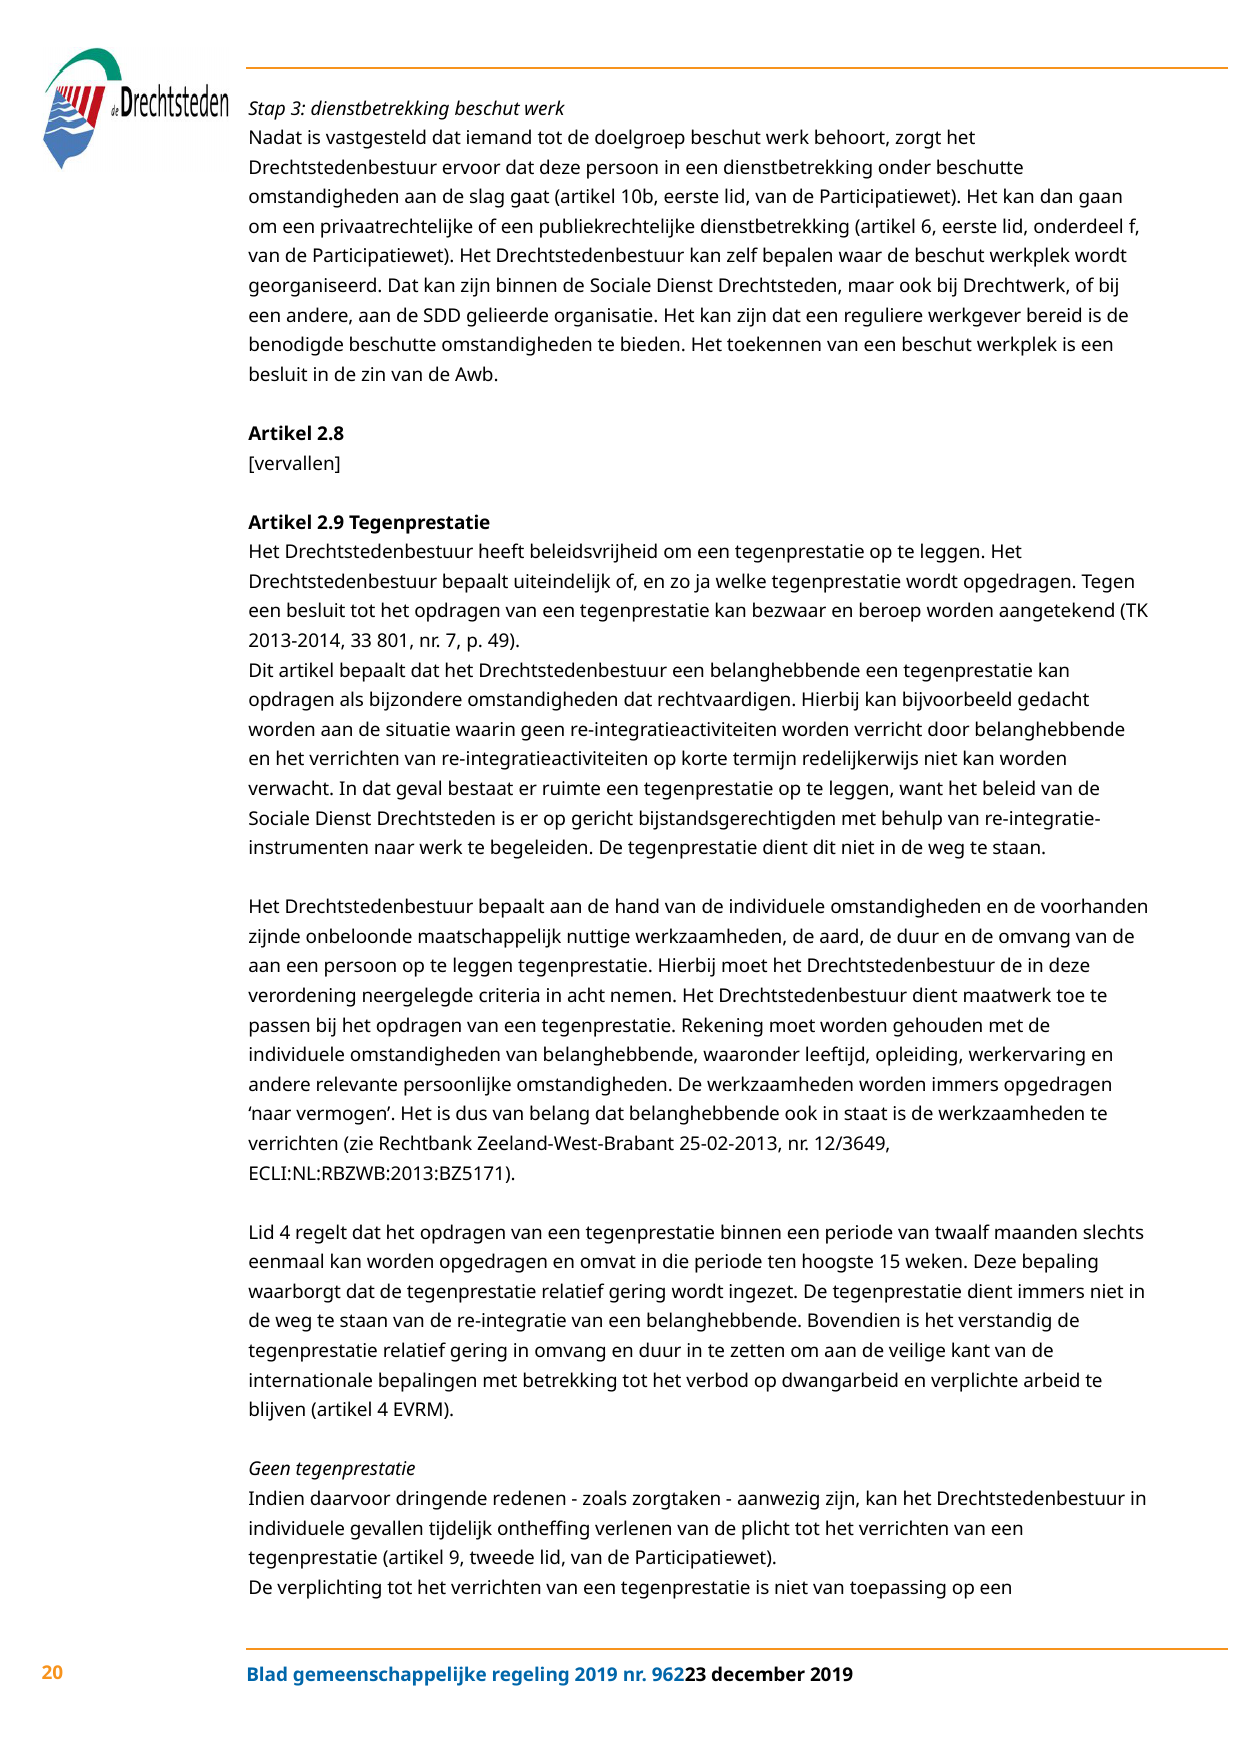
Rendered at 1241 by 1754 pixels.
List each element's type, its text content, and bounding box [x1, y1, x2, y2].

text Artikel 2.9 Tegenprestatie [248, 509, 1152, 535]
text [vervallen] [248, 450, 1152, 476]
picture [41, 47, 231, 172]
text Nadat is vastgesteld dat iemand tot de doelgroep beschut werk behoort, zorgt het Drechtstedenbestuur ervoor dat deze persoon in een dienstbetrekking onder beschutte omstandigheden aan de slag gaat (artikel 10b, eerste lid, van de Participatiewet). Het kan dan gaan om een privaatrechtelijke of een publiekrechtelijke dienstbetrekking (artikel 6, eerste lid, onderdeel f, van de Participatiewet). Het Drechtstedenbestuur kan zelf bepalen waar de beschut werkplek wordt georganiseerd. Dat kan zijn binnen de Sociale Dienst Drechtsteden, maar ook bij Drechtwerk, of bij een andere, aan de SDD gelieerde organisatie. Het kan zijn dat een reguliere werkgever bereid is de benodigde beschutte omstandigheden te bieden. Het toekennen van een beschut werkplek is een besluit in de zin van de Awb. [248, 124, 1152, 387]
text Dit artikel bepaalt dat het Drechtstedenbestuur een belanghebbende een tegenprestatie kan opdragen als bijzondere omstandigheden dat rechtvaardigen. Hierbij kan bijvoorbeeld gedacht worden aan de situatie waarin geen re-integratieactiviteiten worden verricht door belanghebbende en het verrichten van re-integratieactiviteiten op korte termijn redelijkerwijs niet kan worden verwacht. In dat geval bestaat er ruimte een tegenprestatie op te leggen, want het beleid van de Sociale Dienst Drechtsteden is er op gericht bijstandsgerechtigden met behulp van re-integratie-instrumenten naar werk te begeleiden. De tegenprestatie dient dit niet in de weg te staan. [248, 657, 1152, 860]
text Artikel 2.8 [248, 420, 1152, 446]
text Het Drechtstedenbestuur bepaalt aan de hand van de individuele omstandigheden en de voorhanden zijnde onbeloonde maatschappelijk nuttige werkzaamheden, de aard, de duur en de omvang van de aan een persoon op te leggen tegenprestatie. Hierbij moet het Drechtstedenbestuur de in deze verordening neergelegde criteria in acht nemen. Het Drechtstedenbestuur dient maatwerk toe te passen bij het opdragen van een tegenprestatie. Rekening moet worden gehouden met de individuele omstandigheden van belanghebbende, waaronder leeftijd, opleiding, werkervaring en andere relevante persoonlijke omstandigheden. De werkzaamheden worden immers opgedragen ‘naar vermogen’. Het is dus van belang dat belanghebbende ook in staat is de werkzaamheden te verrichten (zie Rechtbank Zeeland-West-Brabant 25-02-2013, nr. 12/3649, ECLI:NL:RBZWB:2013:BZ5171). [248, 893, 1152, 1186]
text Geen tegenprestatie [248, 1456, 1152, 1481]
text Stap 3: dienstbetrekking beschut werk [248, 95, 1152, 121]
text Het Drechtstedenbestuur heeft beleidsvrijheid om een tegenprestatie op te leggen. Het Drechtstedenbestuur bepaalt uiteindelijk of, en zo ja welke tegenprestatie wordt opgedragen. Tegen een besluit tot het opdragen van een tegenprestatie kan bezwaar en beroep worden aangetekend (TK 2013-2014, 33 801, nr. 7, p. 49). [248, 538, 1152, 653]
text De verplichting tot het verrichten van een tegenprestatie is niet van toepassing op een [248, 1574, 1152, 1600]
text Lid 4 regelt dat het opdragen van een tegenprestatie binnen een periode van twaalf maanden slechts eenmaal kan worden opgedragen en omvat in die periode ten hoogste 15 weken. Deze bepaling waarborgt dat de tegenprestatie relatief gering wordt ingezet. De tegenprestatie dient immers niet in de weg te staan van de re-integratie van een belanghebbende. Bovendien is het verstandig de tegenprestatie relatief gering in omvang en duur in te zetten om aan de veilige kant van de internationale bepalingen met betrekking tot het verbod op dwangarbeid en verplichte arbeid te blijven (artikel 4 EVRM). [248, 1219, 1152, 1422]
text Indien daarvoor dringende redenen - zoals zorgtaken - aanwezig zijn, kan het Drechtstedenbestuur in individuele gevallen tijdelijk ontheffing verlenen van de plicht tot het verrichten van een tegenprestatie (artikel 9, tweede lid, van de Participatiewet). [248, 1485, 1152, 1570]
